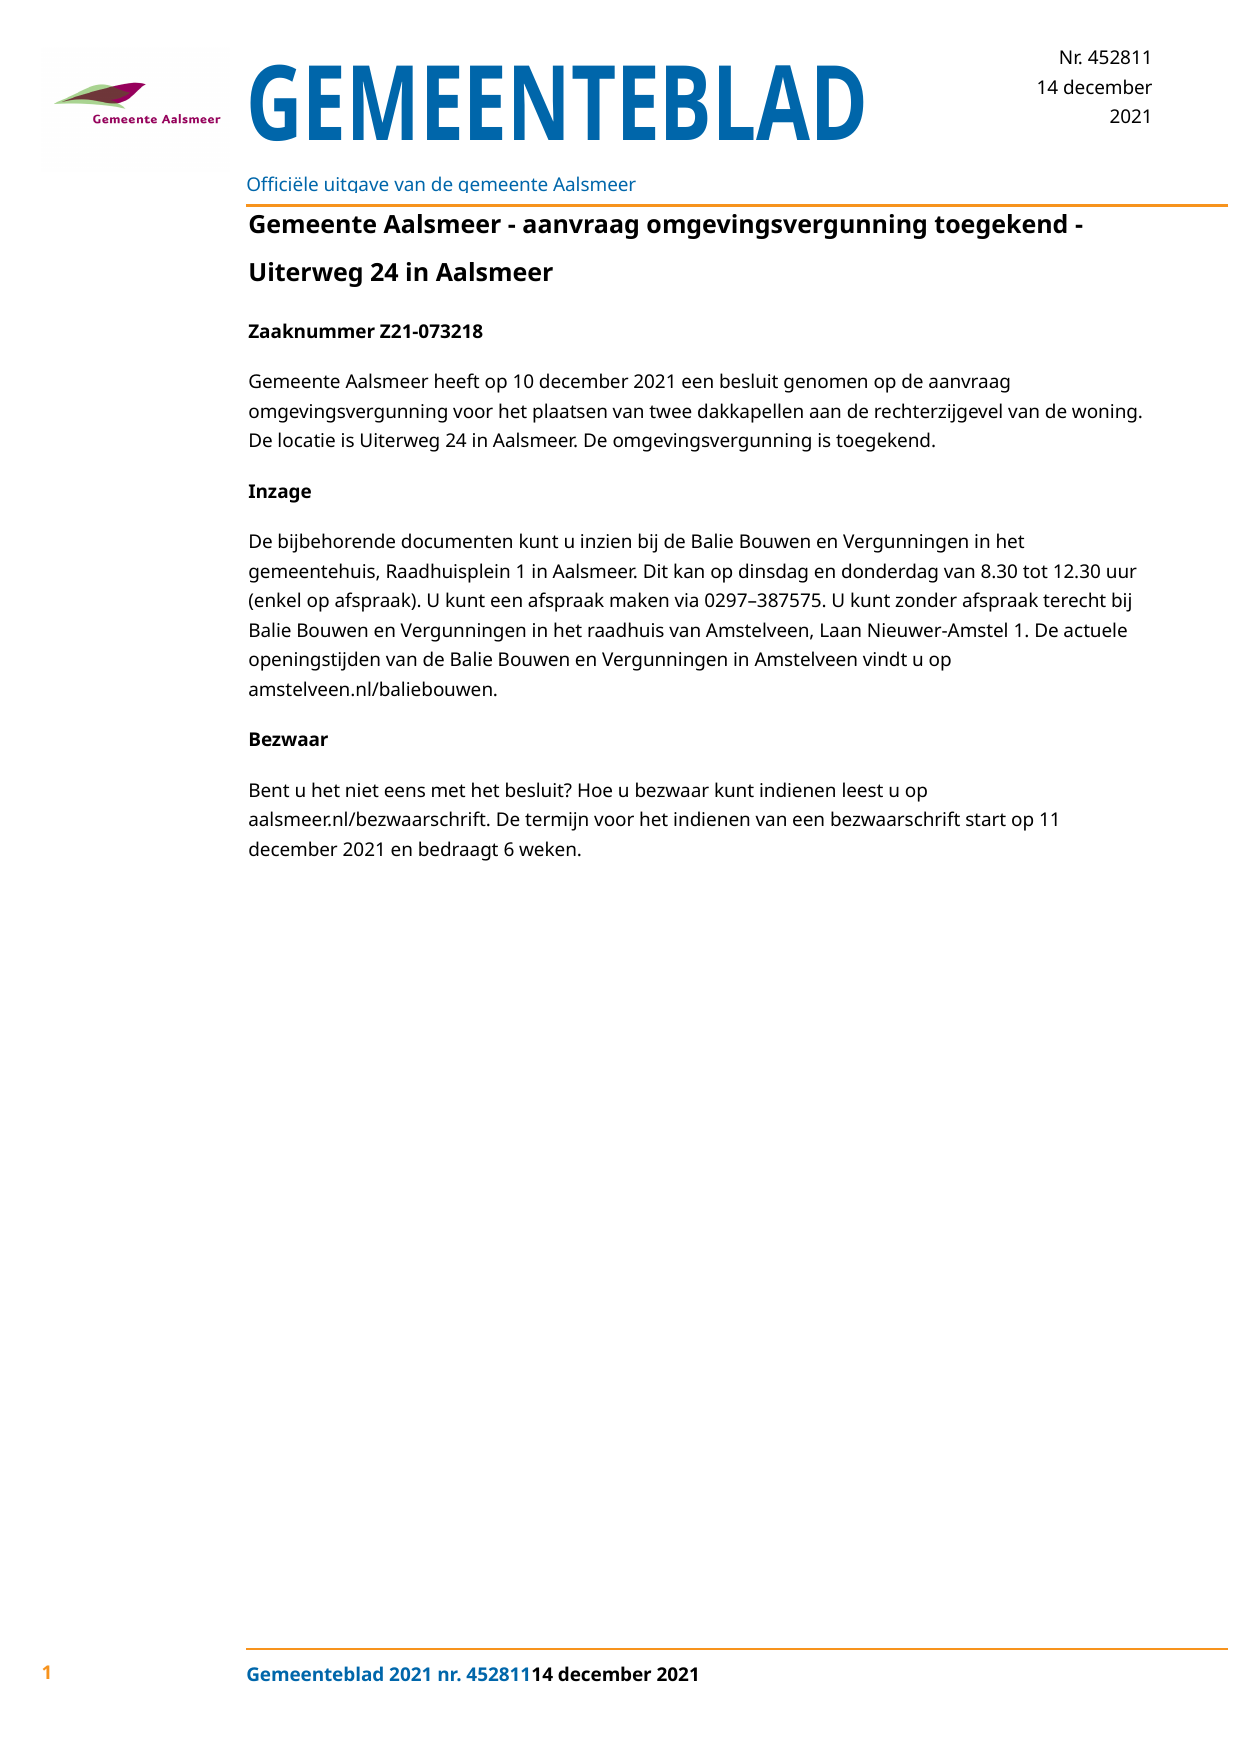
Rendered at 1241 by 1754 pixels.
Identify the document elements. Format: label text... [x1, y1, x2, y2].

picture [41, 47, 231, 172]
text Bent u het niet eens met het besluit? Hoe u bezwaar kunt indienen leest u op aalsmeer.nl/bezwaarschrift. De termijn voor het indienen van een bezwaarschrift start op 11 december 2021 en bedraagt 6 weken. [248, 777, 1152, 862]
text Gemeente Aalsmeer heeft op 10 december 2021 een besluit genomen op de aanvraag omgevingsvergunning voor het plaatsen van twee dakkapellen aan de rechterzijgevel van de woning. De locatie is Uiterweg 24 in Aalsmeer. De omgevingsvergunning is toegekend. [248, 368, 1152, 453]
text Bezwaar [248, 727, 1152, 752]
text De bijbehorende documenten kunt u inzien bij de Balie Bouwen en Vergunningen in het gemeentehuis, Raadhuisplein 1 in Aalsmeer. Dit kan op dinsdag en donderdag van 8.30 tot 12.30 uur (enkel op afspraak). U kunt een afspraak maken via 0297–387575. U kunt zonder afspraak terecht bij Balie Bouwen en Vergunningen in het raadhuis van Amstelveen, Laan Nieuwer-Amstel 1. De actuele openingstijden van de Balie Bouwen en Vergunningen in Amstelveen vindt u op amstelveen.nl/baliebouwen. [248, 528, 1152, 702]
text Zaaknummer Z21-073218 [248, 318, 1152, 344]
text Gemeente Aalsmeer - aanvraag omgevingsvergunning toegekend - Uiterweg 24 in Aalsmeer [248, 207, 1152, 288]
text Inzage [248, 478, 1152, 504]
